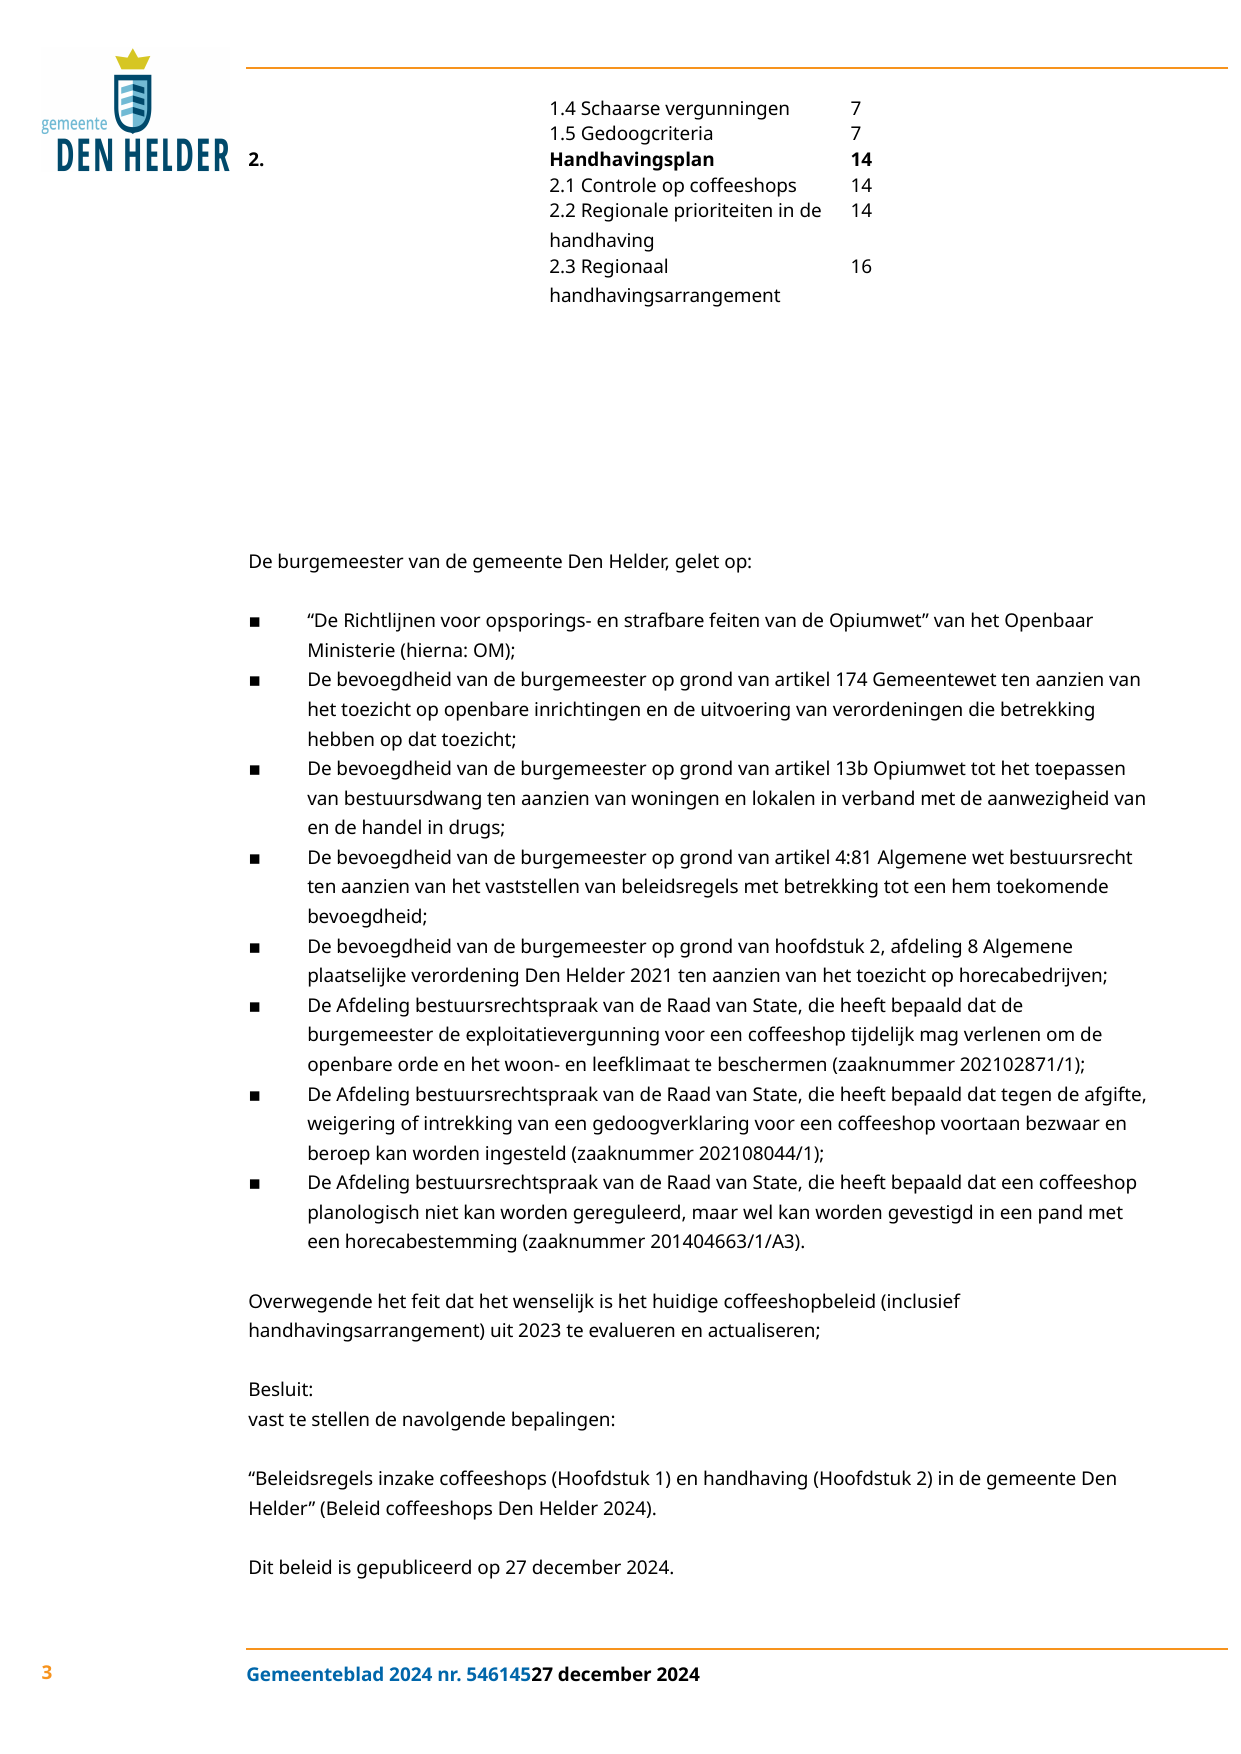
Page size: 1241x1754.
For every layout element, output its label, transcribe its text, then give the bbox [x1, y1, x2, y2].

picture [220, 160, 224, 172]
table_cell [248, 121, 549, 146]
table_cell 2.2 Regionale prioriteiten in de handhaving [549, 198, 850, 253]
picture [63, 144, 68, 165]
list De bevoegdheid van de burgemeester op grond van artikel 4:81 Algemene wet bestuursrecht ten aanzien van het vaststellen van beleidsregels met betrekking tot een hem toekomende bevoegdheid; [248, 844, 1152, 929]
table_cell 14 [850, 172, 1152, 198]
list De bevoegdheid van de burgemeester op grond van artikel 13b Opiumwet tot het toepassen van bestuursdwang ten aanzien van woningen en lokalen in verband met de aanwezigheid van en de handel in drugs; [248, 755, 1152, 840]
picture [130, 157, 135, 172]
table_cell 1.4 Schaarse vergunningen [549, 95, 850, 121]
picture [41, 47, 231, 172]
table_cell [248, 253, 549, 308]
list De bevoegdheid van de burgemeester op grond van artikel 174 Gemeentewet ten aanzien van het toezicht op openbare inrichtingen en de uitvoering van verordeningen die betrekking hebben op dat toezicht; [248, 667, 1152, 751]
table_cell 14 [850, 198, 1152, 253]
list “De Richtlijnen voor opsporings- en strafbare feiten van de Opiumwet” van het Openbaar Ministerie (hierna: OM); [248, 607, 1152, 663]
picture [182, 144, 187, 165]
table_cell 1.5 Gedoogcriteria [549, 121, 850, 146]
text Besluit: [248, 1377, 1152, 1402]
table_cell 2.1 Controle op coffeeshops [549, 172, 850, 198]
text De burgemeester van de gemeente Den Helder, gelet op: [248, 548, 1152, 574]
table_cell 14 [850, 146, 1152, 172]
text “Beleidsregels inzake coffeeshops (Hoofdstuk 1) en handhaving (Hoofdstuk 2) in de gemeente Den Helder” (Beleid coffeeshops Den Helder 2024). [248, 1465, 1152, 1521]
list De Afdeling bestuursrechtspraak van de Raad van State, die heeft bepaald dat tegen de afgifte, weigering of intrekking van een gedoogverklaring voor een coffeeshop voortaan bezwaar en beroep kan worden ingesteld (zaaknummer 202108044/1); [248, 1081, 1152, 1166]
table_cell [248, 198, 549, 253]
table_cell 2. [248, 146, 549, 172]
list De bevoegdheid van de burgemeester op grond van hoofdstuk 2, afdeling 8 Algemene plaatselijke verordening Den Helder 2021 ten aanzien van het toezicht op horecabedrijven; [248, 933, 1152, 988]
list De Afdeling bestuursrechtspraak van de Raad van State, die heeft bepaald dat de burgemeester de exploitatievergunning voor een coffeeshop tijdelijk mag verlenen om de openbare orde en het woon- en leefklimaat te beschermen (zaaknummer 202102871/1); [248, 992, 1152, 1077]
table_cell [248, 172, 549, 198]
table_cell 7 [850, 95, 1152, 121]
table_cell 2.3 Regionaal handhavingsarrangement [549, 253, 850, 308]
text Overwegende het feit dat het wenselijk is het huidige coffeeshopbeleid (inclusief handhavingsarrangement) uit 2023 te evalueren en actualiseren; [248, 1288, 1152, 1343]
table_cell 16 [850, 253, 1152, 308]
list De Afdeling bestuursrechtspraak van de Raad van State, die heeft bepaald dat een coffeeshop planologisch niet kan worden gereguleerd, maar wel kan worden gevestigd in een pand met een horecabestemming (zaaknummer 201404663/1/A3). [248, 1169, 1152, 1254]
table_cell [248, 95, 549, 121]
picture [100, 154, 106, 172]
table_cell Handhavingsplan [549, 146, 850, 172]
text Dit beleid is gepubliceerd op 27 december 2024. [248, 1554, 1152, 1580]
text vast te stellen de navolgende bepalingen: [248, 1406, 1152, 1432]
table_cell 7 [850, 121, 1152, 146]
